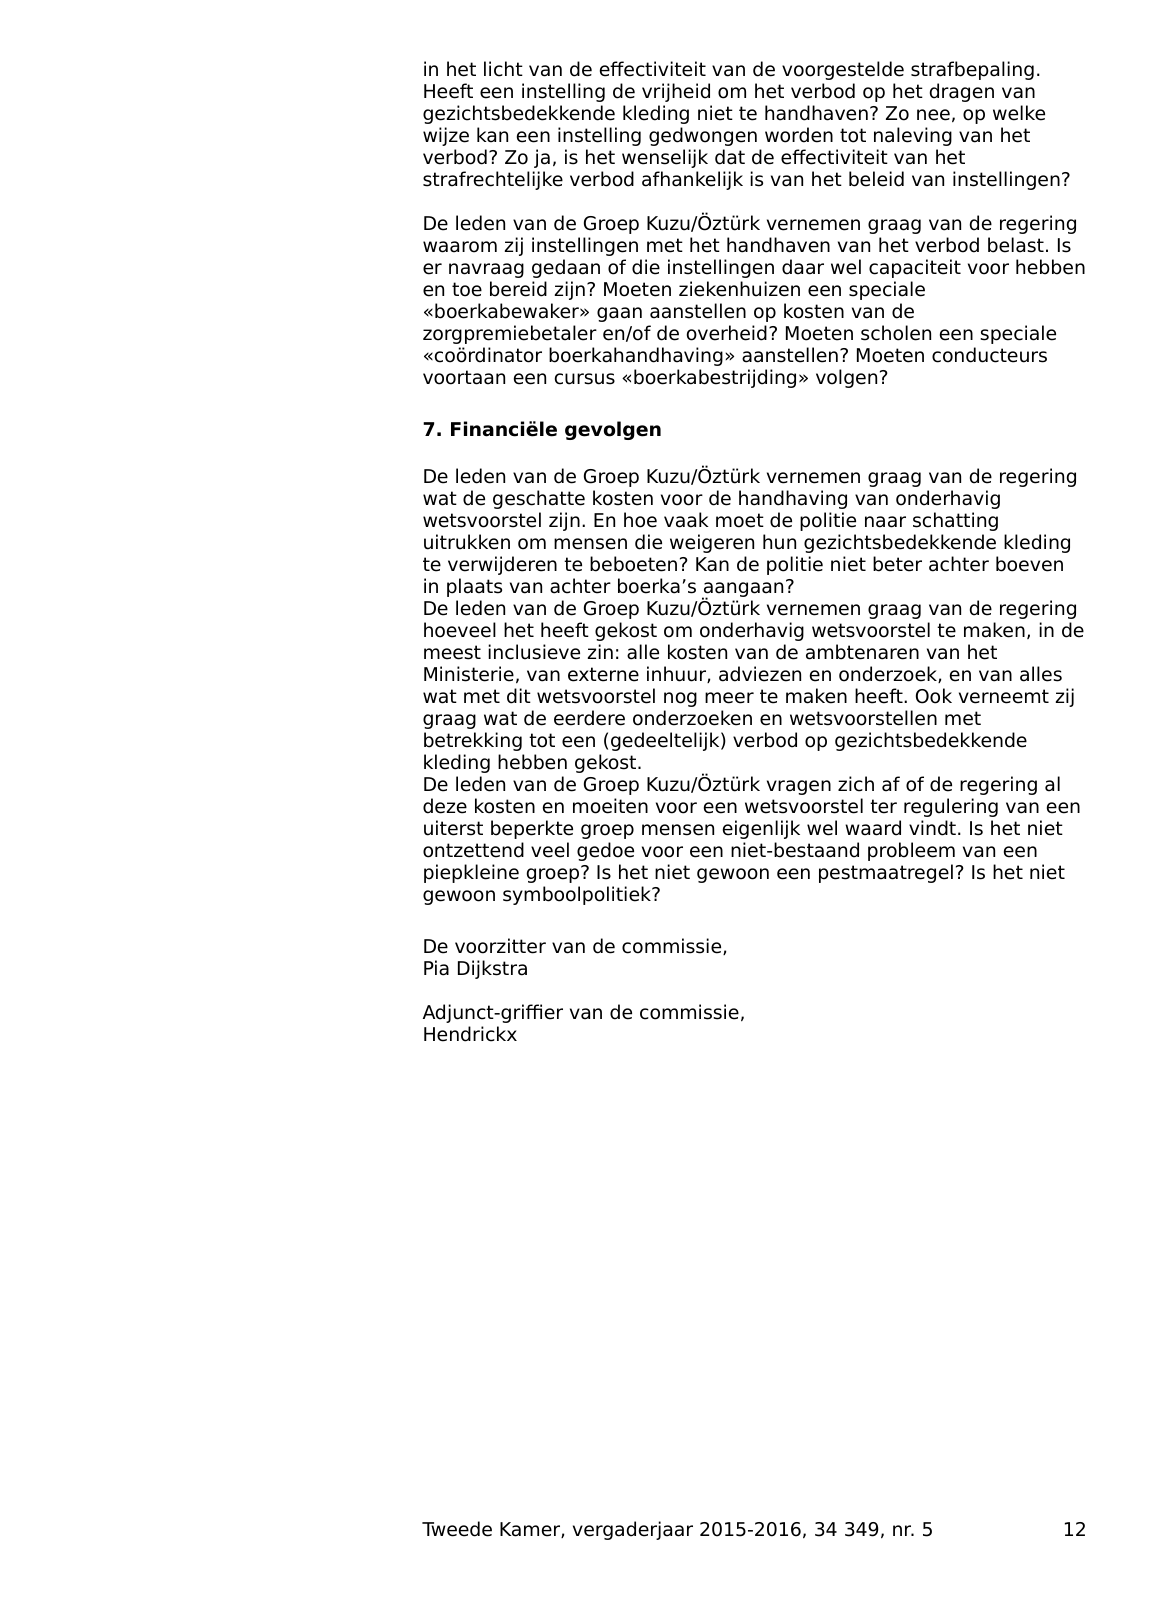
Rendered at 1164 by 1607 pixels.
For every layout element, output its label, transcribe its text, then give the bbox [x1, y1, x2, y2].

text Adjunct-griffier van de commissie, Hendrickx [422, 1002, 1087, 1046]
text De leden van de Groep Kuzu/Öztürk vernemen graag van de regering wat de geschatte kosten voor de handhaving van onderhavig wetsvoorstel zijn. En hoe vaak moet de politie naar schatting uitrukken om mensen die weigeren hun gezichtsbedekkende kleding te verwijderen te beboeten? Kan de politie niet beter achter boeven in plaats van achter boerka’s aangaan? [422, 466, 1087, 598]
text De leden van de Groep Kuzu/Öztürk vragen zich af of de regering al deze kosten en moeiten voor een wetsvoorstel ter regulering van een uiterst beperkte groep mensen eigenlijk wel waard vindt. Is het niet ontzettend veel gedoe voor een niet-bestaand probleem van een piepkleine groep? Is het niet gewoon een pestmaatregel? Is het niet gewoon symboolpolitiek? [422, 774, 1087, 906]
text De leden van de Groep Kuzu/Öztürk vernemen graag van de regering hoeveel het heeft gekost om onderhavig wetsvoorstel te maken, in de meest inclusieve zin: alle kosten van de ambtenaren van het Ministerie, van externe inhuur, adviezen en onderzoek, en van alles wat met dit wetsvoorstel nog meer te maken heeft. Ook verneemt zij graag wat de eerdere onderzoeken en wetsvoorstellen met betrekking tot een (gedeeltelijk) verbod op gezichtsbedekkende kleding hebben gekost. [422, 598, 1087, 774]
text De voorzitter van de commissie, Pia Dijkstra [422, 936, 1087, 979]
subtitle 7. Financiële gevolgen [422, 419, 1087, 441]
text in het licht van de effectiviteit van de voorgestelde strafbepaling. Heeft een instelling de vrijheid om het verbod op het dragen van gezichtsbedekkende kleding niet te handhaven? Zo nee, op welke wijze kan een instelling gedwongen worden tot naleving van het verbod? Zo ja, is het wenselijk dat de effectiviteit van het strafrechtelijke verbod afhankelijk is van het beleid van instellingen? [422, 59, 1087, 191]
text De leden van de Groep Kuzu/Öztürk vernemen graag van de regering waarom zij instellingen met het handhaven van het verbod belast. Is er navraag gedaan of die instellingen daar wel capaciteit voor hebben en toe bereid zijn? Moeten ziekenhuizen een speciale «boerkabewaker» gaan aanstellen op kosten van de zorgpremiebetaler en/of de overheid? Moeten scholen een speciale «coördinator boerkahandhaving» aanstellen? Moeten conducteurs voortaan een cursus «boerkabestrijding» volgen? [422, 213, 1087, 389]
